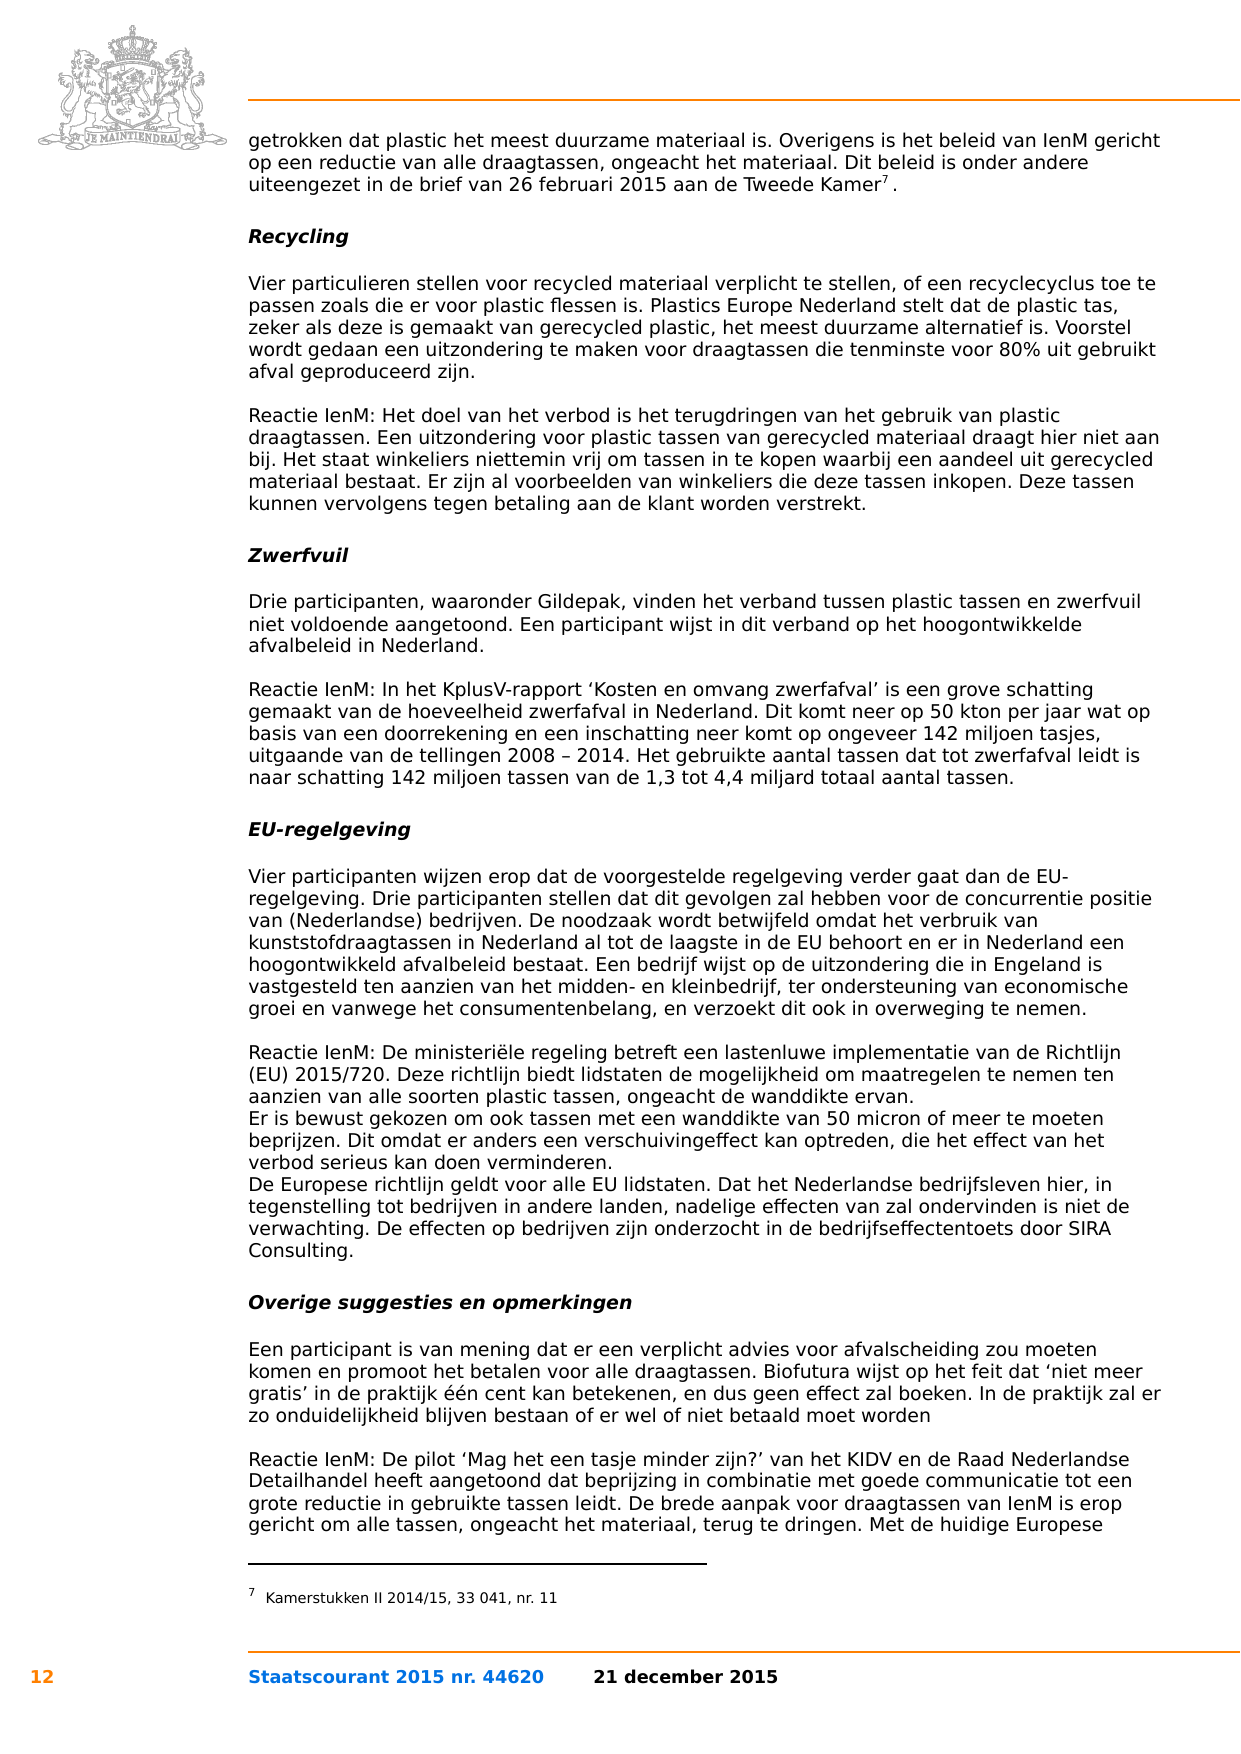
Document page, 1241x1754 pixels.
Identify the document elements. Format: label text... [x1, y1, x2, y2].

text Er is bewust gekozen om ook tassen met een wanddikte van 50 micron of meer te moeten beprijzen. Dit omdat er anders een verschuivingeffect kan optreden, die het effect van het verbod serieus kan doen verminderen. [248, 1108, 1163, 1174]
text Reactie IenM: Het doel van het verbod is het terugdringen van het gebruik van plastic draagtassen. Een uitzondering voor plastic tassen van gerecycled materiaal draagt hier niet aan bij. Het staat winkeliers niettemin vrij om tassen in te kopen waarbij een aandeel uit gerecycled materiaal bestaat. Er zijn al voorbeelden van winkeliers die deze tassen inkopen. Deze tassen kunnen vervolgens tegen betaling aan de klant worden verstrekt. [248, 404, 1163, 514]
text Reactie IenM: De pilot ‘Mag het een tasje minder zijn?’ van het KIDV en de Raad Nederlandse Detailhandel heeft aangetoond dat beprijzing in combinatie met goede communicatie tot een grote reductie in gebruikte tassen leidt. De brede aanpak voor draagtassen van IenM is erop gericht om alle tassen, ongeacht het materiaal, terug te dringen. Met de huidige Europese [248, 1448, 1163, 1536]
text Drie participanten, waaronder Gildepak, vinden het verband tussen plastic tassen en zwerfvuil niet voldoende aangetoond. Een participant wijst in dit verband op het hoogontwikkelde afvalbeleid in Nederland. [248, 591, 1163, 657]
text getrokken dat plastic het meest duurzame materiaal is. Overigens is het beleid van IenM gericht op een reductie van alle draagtassen, ongeacht het materiaal. Dit beleid is onder andere uiteengezet in de brief van 26 februari 2015 aan de Tweede Kamer. [248, 130, 1163, 196]
subtitle EU-regelgeving [248, 819, 1163, 841]
text Vier particulieren stellen voor recycled materiaal verplicht te stellen, of een recyclecyclus toe te passen zoals die er voor plastic flessen is. Plastics Europe Nederland stelt dat de plastic tas, zeker als deze is gemaakt van gerecycled plastic, het meest duurzame alternatief is. Voorstel wordt gedaan een uitzondering te maken voor draagtassen die tenminste voor 80% uit gebruikt afval geproduceerd zijn. [248, 273, 1163, 383]
text Een participant is van mening dat er een verplicht advies voor afvalscheiding zou moeten komen en promoot het betalen voor alle draagtassen. Biofutura wijst op het feit dat ‘niet meer gratis’ in de praktijk één cent kan betekenen, en dus geen effect zal boeken. In de praktijk zal er zo onduidelijkheid blijven bestaan of er wel of niet betaald moet worden [248, 1339, 1163, 1427]
picture [38, 25, 227, 150]
subtitle Recycling [248, 226, 1163, 248]
text Reactie IenM: In het KplusV-rapport ‘Kosten en omvang zwerfafval’ is een grove schatting gemaakt van de hoeveelheid zwerfafval in Nederland. Dit komt neer op 50 kton per jaar wat op basis van een doorrekening en een inschatting neer komt op ongeveer 142 miljoen tasjes, uitgaande van de tellingen 2008 – 2014. Het gebruikte aantal tassen dat tot zwerfafval leidt is naar schatting 142 miljoen tassen van de 1,3 tot 4,4 miljard totaal aantal tassen. [248, 679, 1163, 789]
text Reactie IenM: De ministeriële regeling betreft een lastenluwe implementatie van de Richtlijn (EU) 2015/720. Deze richtlijn biedt lidstaten de mogelijkheid om maatregelen te nemen ten aanzien van alle soorten plastic tassen, ongeacht de wanddikte ervan. [248, 1042, 1163, 1108]
text Kamerstukken II 2014/15, 33 041, nr. 11 [248, 1586, 1163, 1608]
subtitle Overige suggesties en opmerkingen [248, 1292, 1163, 1314]
text De Europese richtlijn geldt voor alle EU lidstaten. Dat het Nederlandse bedrijfsleven hier, in tegenstelling tot bedrijven in andere landen, nadelige effecten van zal ondervinden is niet de verwachting. De effecten op bedrijven zijn onderzocht in de bedrijfseffectentoets door SIRA Consulting. [248, 1174, 1163, 1262]
text Vier participanten wijzen erop dat de voorgestelde regelgeving verder gaat dan de EU-regelgeving. Drie participanten stellen dat dit gevolgen zal hebben voor de concurrentie positie van (Nederlandse) bedrijven. De noodzaak wordt betwijfeld omdat het verbruik van kunststofdraagtassen in Nederland al tot de laagste in de EU behoort en er in Nederland een hoogontwikkeld afvalbeleid bestaat. Een bedrijf wijst op de uitzondering die in Engeland is vastgesteld ten aanzien van het midden- en kleinbedrijf, ter ondersteuning van economische groei en vanwege het consumentenbelang, en verzoekt dit ook in overweging te nemen. [248, 866, 1163, 1020]
subtitle Zwerfvuil [248, 544, 1163, 566]
